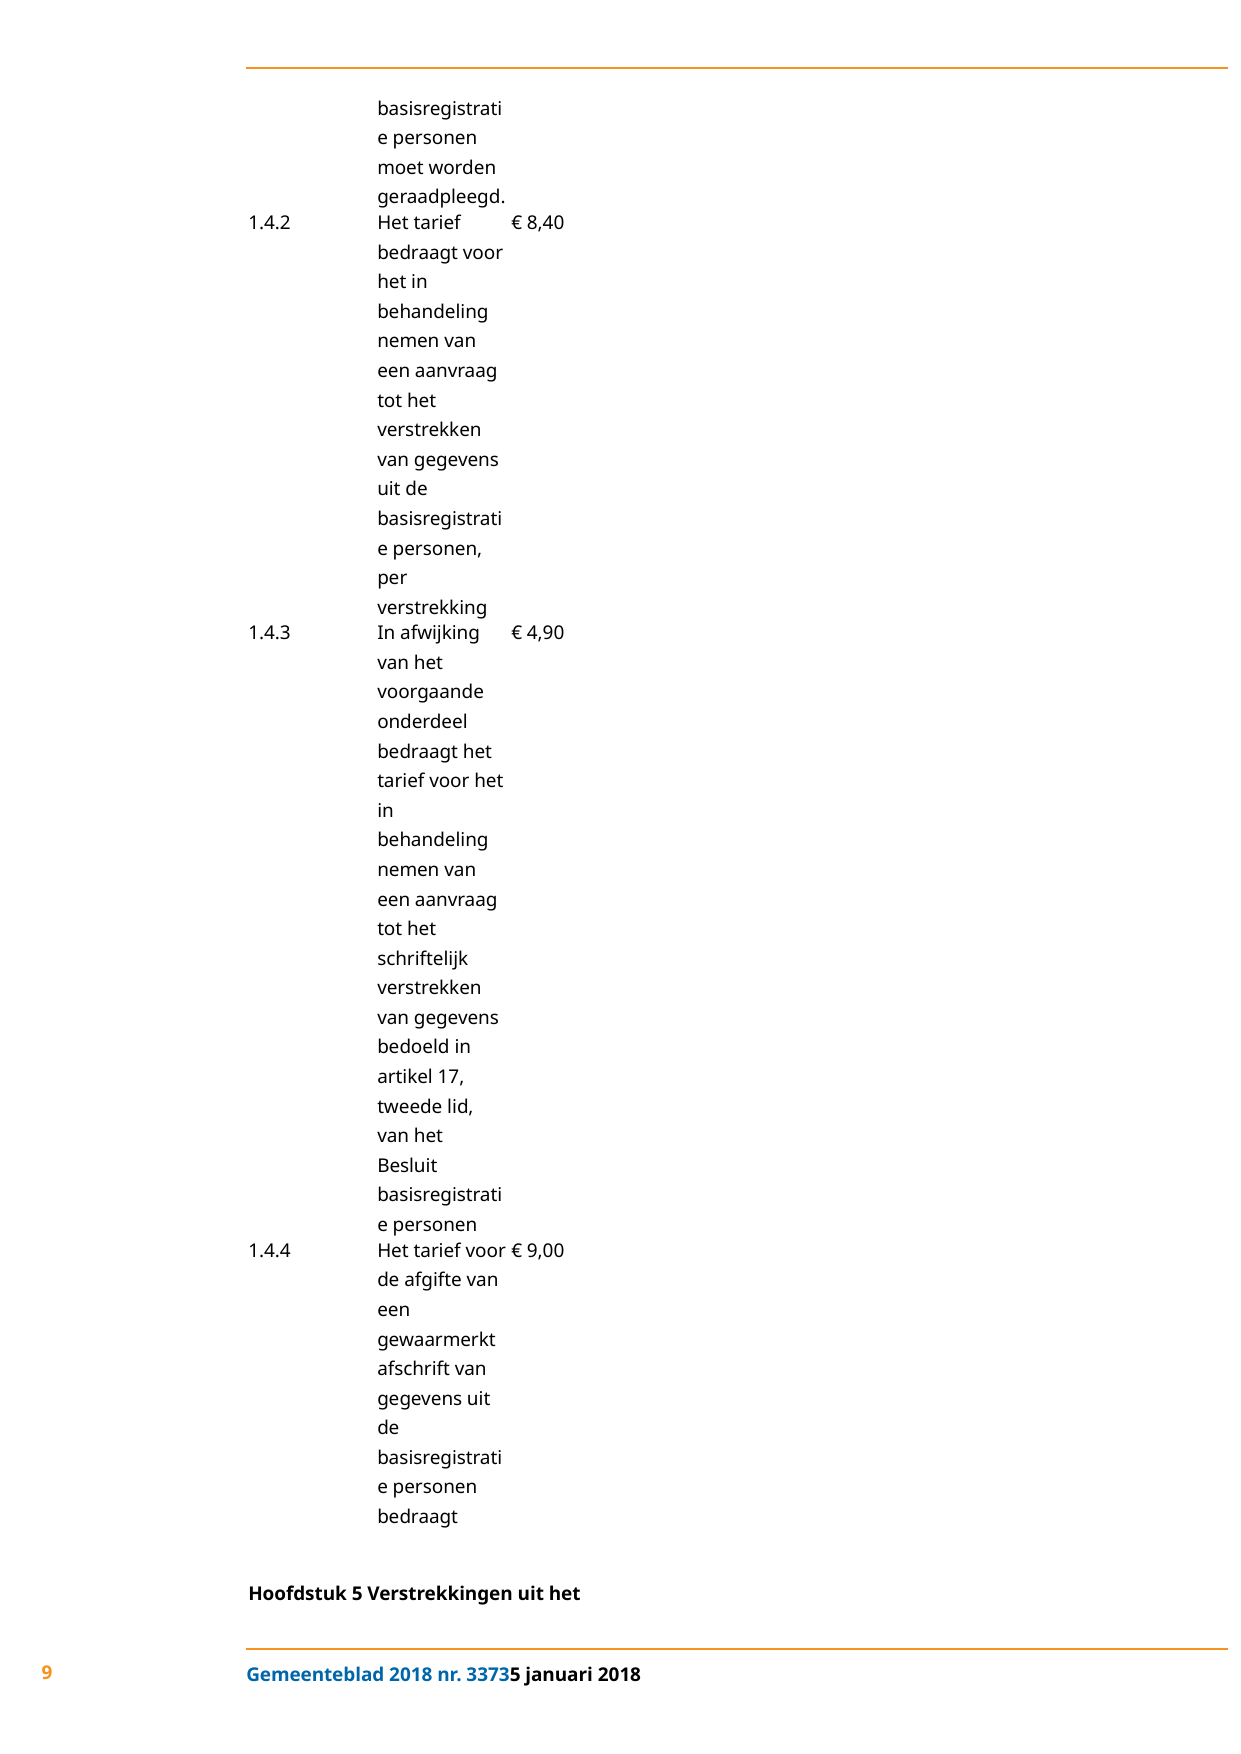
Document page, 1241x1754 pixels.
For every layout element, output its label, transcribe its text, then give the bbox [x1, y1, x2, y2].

table_cell 1.4.2 [248, 209, 377, 619]
table_cell [506, 95, 635, 209]
table_cell [377, 1555, 506, 1580]
table_cell Hoofdstuk 5 Verstrekkingen uit het [248, 1580, 635, 1606]
table_cell € 9,00 [506, 1237, 635, 1529]
table_cell [377, 1529, 506, 1555]
table_cell basisregistratie personen moet worden geraadpleegd. [377, 95, 506, 209]
table_cell Het tarief voor de afgifte van een gewaarmerkt afschrift van gegevens uit de basisregistratie personen bedraagt [377, 1237, 506, 1529]
table_cell [248, 1555, 377, 1580]
table_cell [506, 1529, 635, 1555]
table_cell [248, 95, 377, 209]
table_cell € 8,40 [506, 209, 635, 619]
table_cell [248, 1529, 377, 1555]
table_cell 1.4.3 [248, 620, 377, 1237]
table_cell € 4,90 [506, 620, 635, 1237]
picture [41, 47, 231, 172]
table_cell Het tarief bedraagt voor het in behandeling nemen van een aanvraag tot het verstrekken van gegevens uit de basisregistratie personen, per verstrekking [377, 209, 506, 619]
table_cell 1.4.4 [248, 1237, 377, 1529]
table_cell In afwijking van het voorgaande onderdeel bedraagt het tarief voor het in behandeling nemen van een aanvraag tot het schriftelijk verstrekken van gegevens bedoeld in artikel 17, tweede lid, van het Besluit basisregistratie personen [377, 620, 506, 1237]
